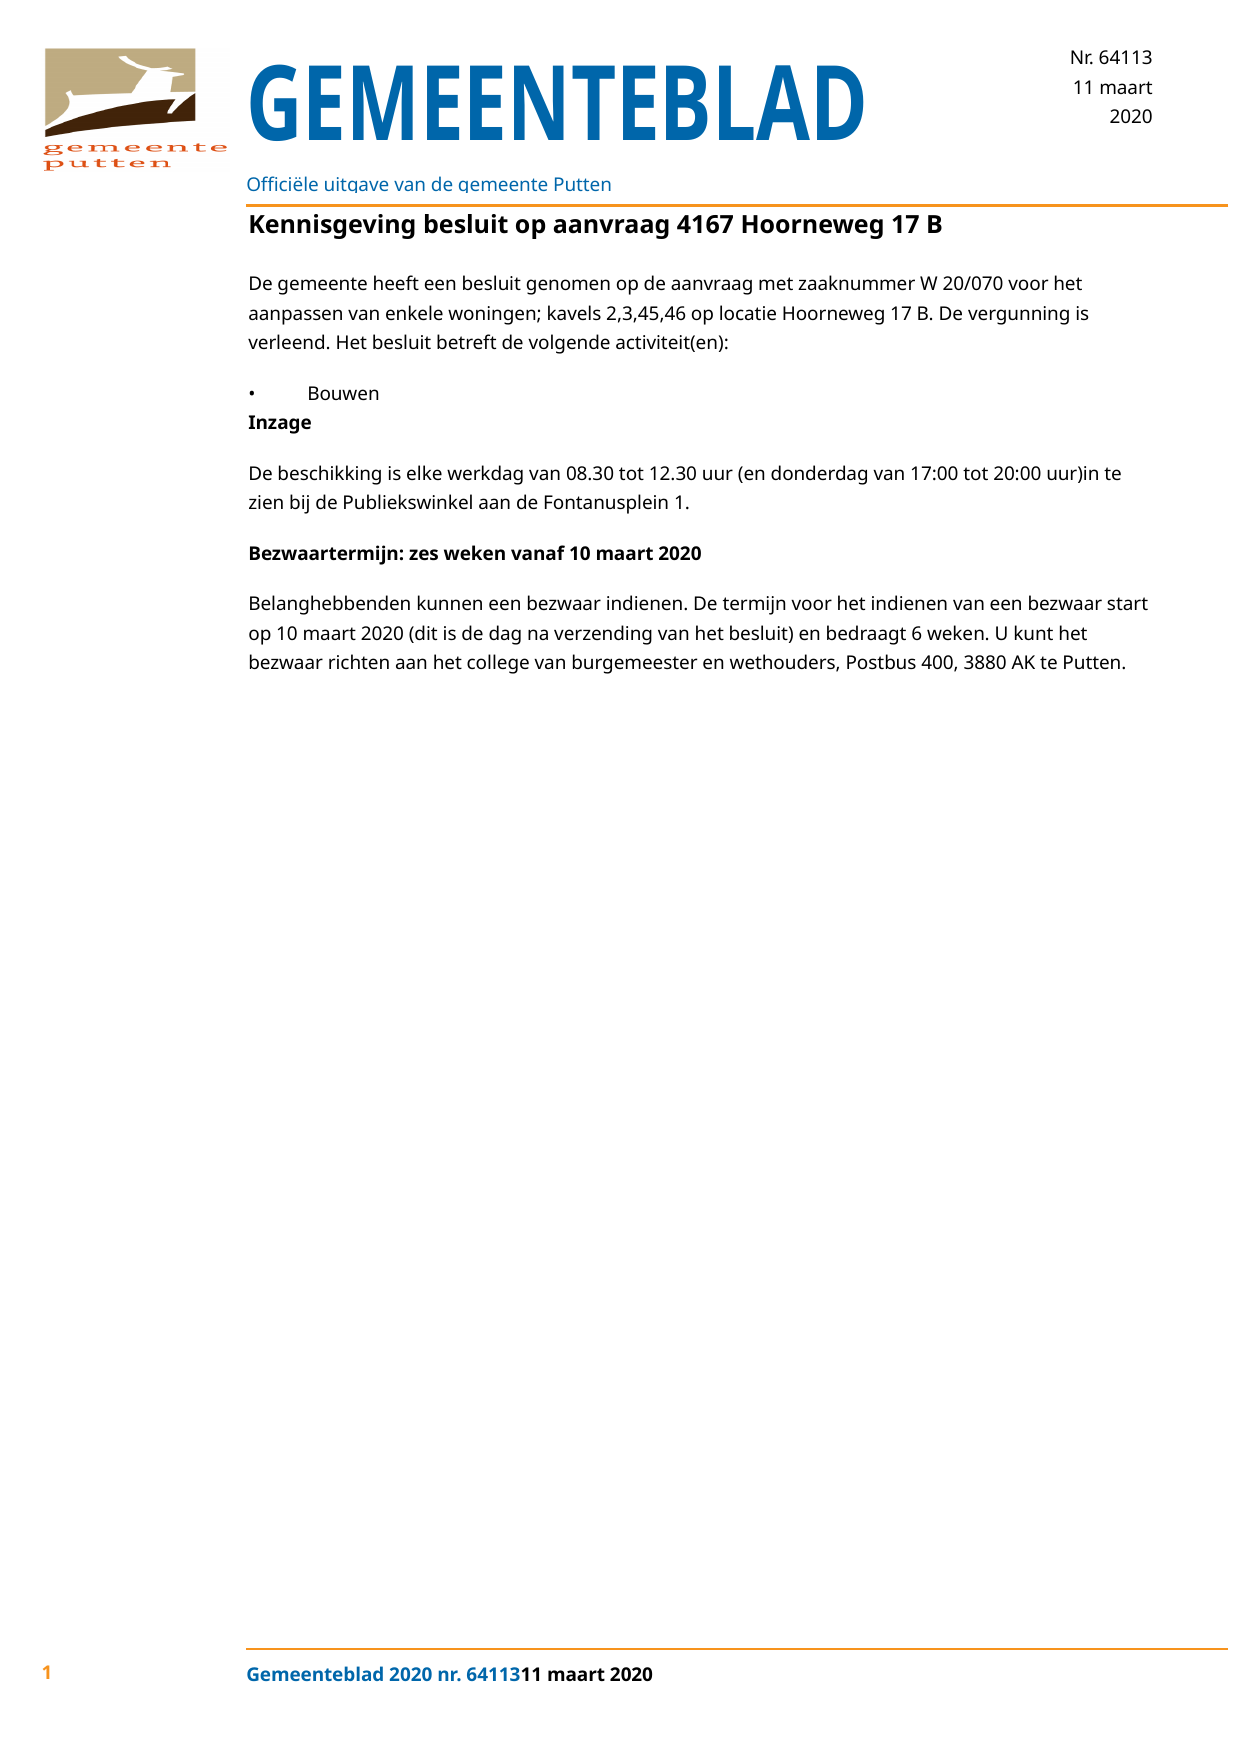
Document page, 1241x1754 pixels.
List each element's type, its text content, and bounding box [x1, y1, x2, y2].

text Belanghebbenden kunnen een bezwaar indienen. De termijn voor het indienen van een bezwaar start op 10 maart 2020 (dit is de dag na verzending van het besluit) en bedraagt 6 weken. U kunt het bezwaar richten aan het college van burgemeester en wethouders, Postbus 400, 3880 AK te Putten. [248, 590, 1152, 675]
picture [41, 47, 231, 172]
text Kennisgeving besluit op aanvraag 4167 Hoorneweg 17 B [248, 207, 1152, 241]
list Bouwen [248, 380, 1152, 406]
text Bezwaartermijn: zes weken vanaf 10 maart 2020 [248, 540, 1152, 566]
text Inzage [248, 409, 1152, 435]
text De beschikking is elke werkdag van 08.30 tot 12.30 uur (en donderdag van 17:00 tot 20:00 uur)in te zien bij de Publiekswinkel aan de Fontanusplein 1. [248, 460, 1152, 515]
text De gemeente heeft een besluit genomen op de aanvraag met zaaknummer W 20/070 voor het aanpassen van enkele woningen; kavels 2,3,45,46 op locatie Hoorneweg 17 B. De vergunning is verleend. Het besluit betreft de volgende activiteit(en): [248, 270, 1152, 355]
